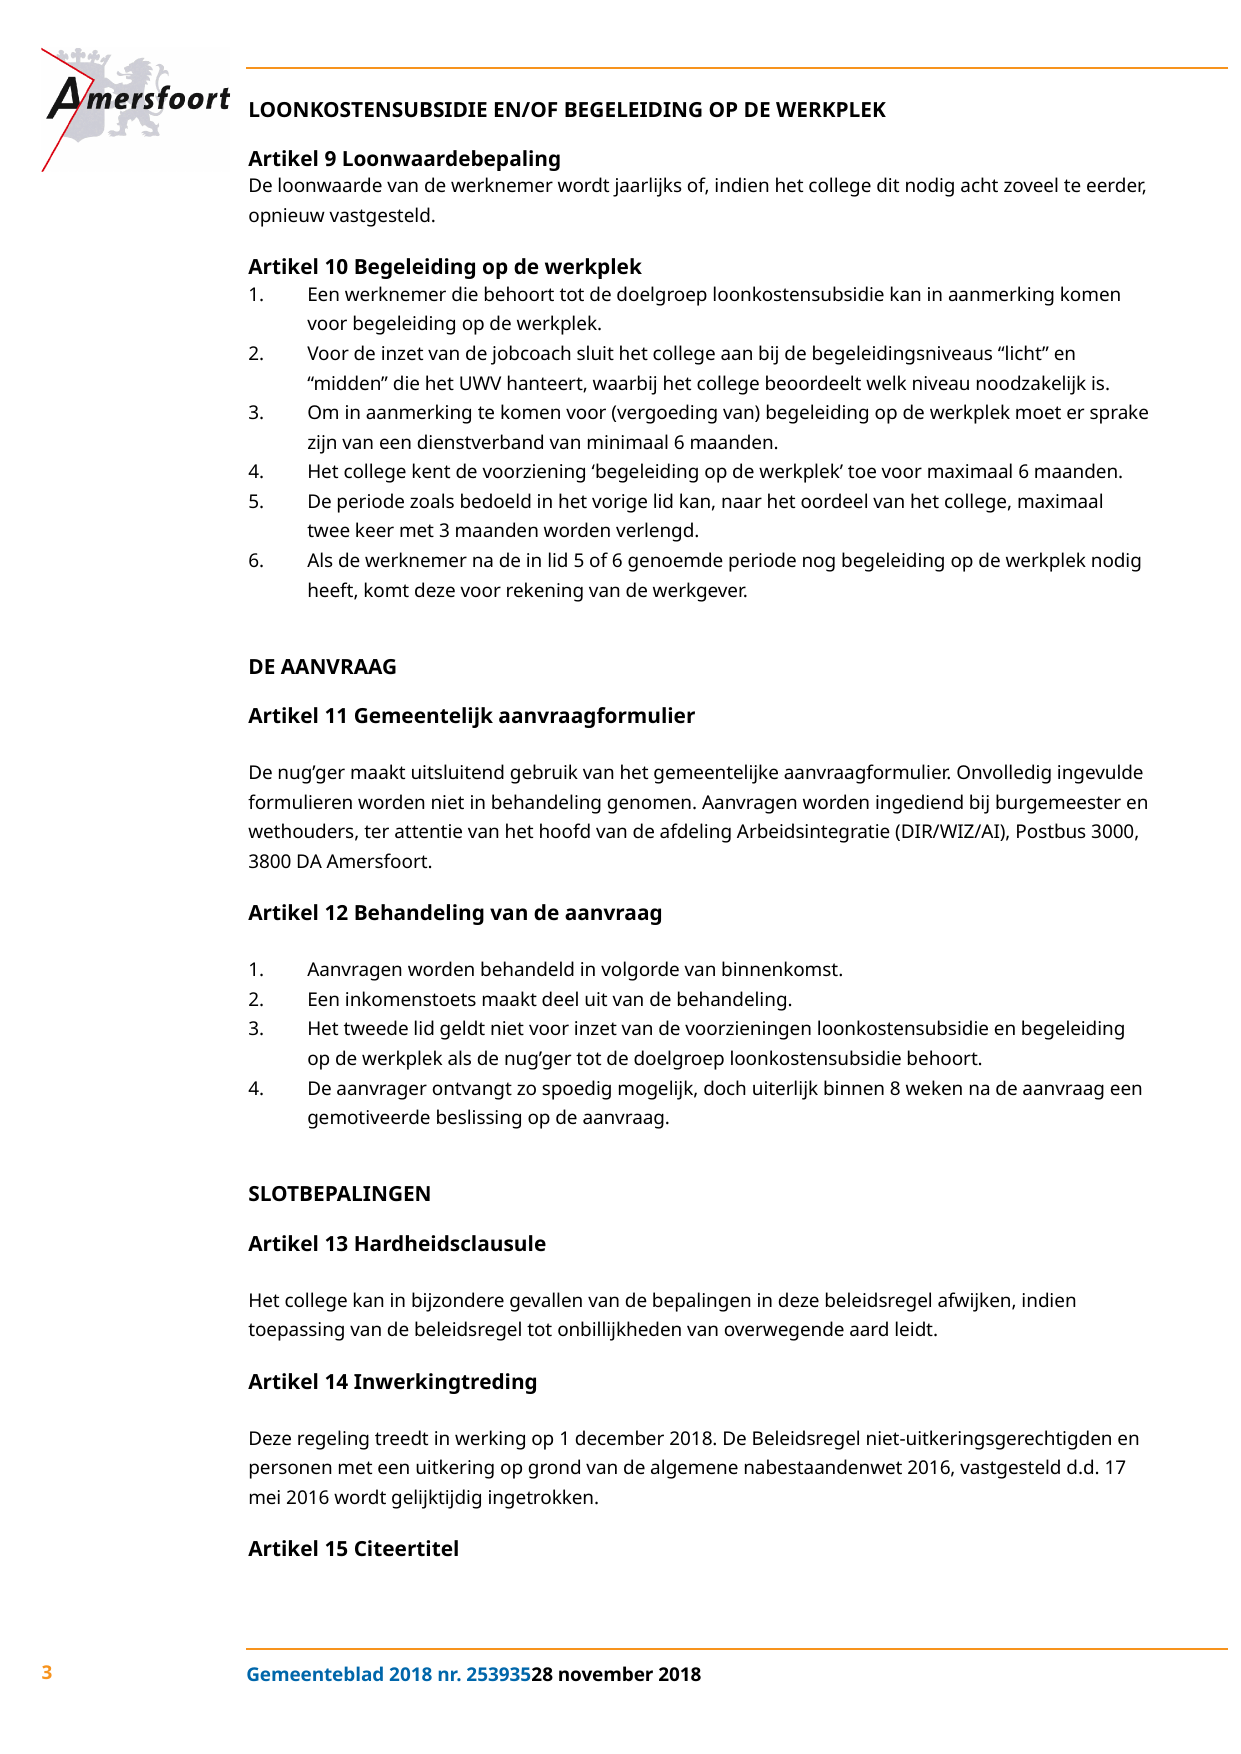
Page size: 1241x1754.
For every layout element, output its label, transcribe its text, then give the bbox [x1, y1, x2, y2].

list Voor de inzet van de jobcoach sluit het college aan bij de begeleidingsniveaus “licht” en “midden” die het UWV hanteert, waarbij het college beoordeelt welk niveau noodzakelijk is. [248, 340, 1152, 395]
list De periode zoals bedoeld in het vorige lid kan, naar het oordeel van het college, maximaal twee keer met 3 maanden worden verlengd. [248, 488, 1152, 543]
text DE AANVRAAG [248, 652, 1152, 680]
text SLOTBEPALINGEN [248, 1179, 1152, 1208]
list Het tweede lid geldt niet voor inzet van de voorzieningen loonkostensubsidie en begeleiding op de werkplek als de nug’ger tot de doelgroep loonkostensubsidie behoort. [248, 1016, 1152, 1071]
text Artikel 15 Citeertitel [248, 1534, 1152, 1563]
list Om in aanmerking te komen voor (vergoeding van) begeleiding op de werkplek moet er sprake zijn van een dienstverband van minimaal 6 maanden. [248, 399, 1152, 454]
text Artikel 10 Begeleiding op de werkplek [248, 252, 1152, 281]
list Het college kent de voorziening ‘begeleiding op de werkplek’ toe voor maximaal 6 maanden. [248, 458, 1152, 484]
list Aanvragen worden behandeld in volgorde van binnenkomst. [248, 956, 1152, 982]
list Een werknemer die behoort tot de doelgroep loonkostensubsidie kan in aanmerking komen voor begeleiding op de werkplek. [248, 281, 1152, 336]
text Artikel 9 Loonwaardebepaling [248, 144, 1152, 172]
list De aanvrager ontvangt zo spoedig mogelijk, doch uiterlijk binnen 8 weken na de aanvraag een gemotiveerde beslissing op de aanvraag. [248, 1075, 1152, 1130]
text Artikel 12 Behandeling van de aanvraag [248, 898, 1152, 927]
text Artikel 11 Gemeentelijk aanvraagformulier [248, 701, 1152, 730]
list Een inkomenstoets maakt deel uit van de behandeling. [248, 986, 1152, 1012]
text Artikel 14 Inwerkingtreding [248, 1367, 1152, 1395]
text De nug’ger maakt uitsluitend gebruik van het gemeentelijke aanvraagformulier. Onvolledig ingevulde formulieren worden niet in behandeling genomen. Aanvragen worden ingediend bij burgemeester en wethouders, ter attentie van het hoofd van de afdeling Arbeidsintegratie (DIR/WIZ/AI), Postbus 3000, 3800 DA Amersfoort. [248, 759, 1152, 874]
text LOONKOSTENSUBSIDIE EN/OF BEGELEIDING OP DE WERKPLEK [248, 95, 1152, 123]
text Deze regeling treedt in werking op 1 december 2018. De Beleidsregel niet-uitkeringsgerechtigden en personen met een uitkering op grond van de algemene nabestaandenwet 2016, vastgesteld d.d. 17 mei 2016 wordt gelijktijdig ingetrokken. [248, 1425, 1152, 1510]
text Artikel 13 Hardheidsclausule [248, 1229, 1152, 1257]
list Als de werknemer na de in lid 5 of 6 genoemde periode nog begeleiding op de werkplek nodig heeft, komt deze voor rekening van de werkgever. [248, 547, 1152, 602]
text De loonwaarde van de werknemer wordt jaarlijks of, indien het college dit nodig acht zoveel te eerder, opnieuw vastgesteld. [248, 172, 1152, 228]
text Het college kan in bijzondere gevallen van de bepalingen in deze beleidsregel afwijken, indien toepassing van de beleidsregel tot onbillijkheden van overwegende aard leidt. [248, 1287, 1152, 1342]
picture [41, 47, 231, 172]
